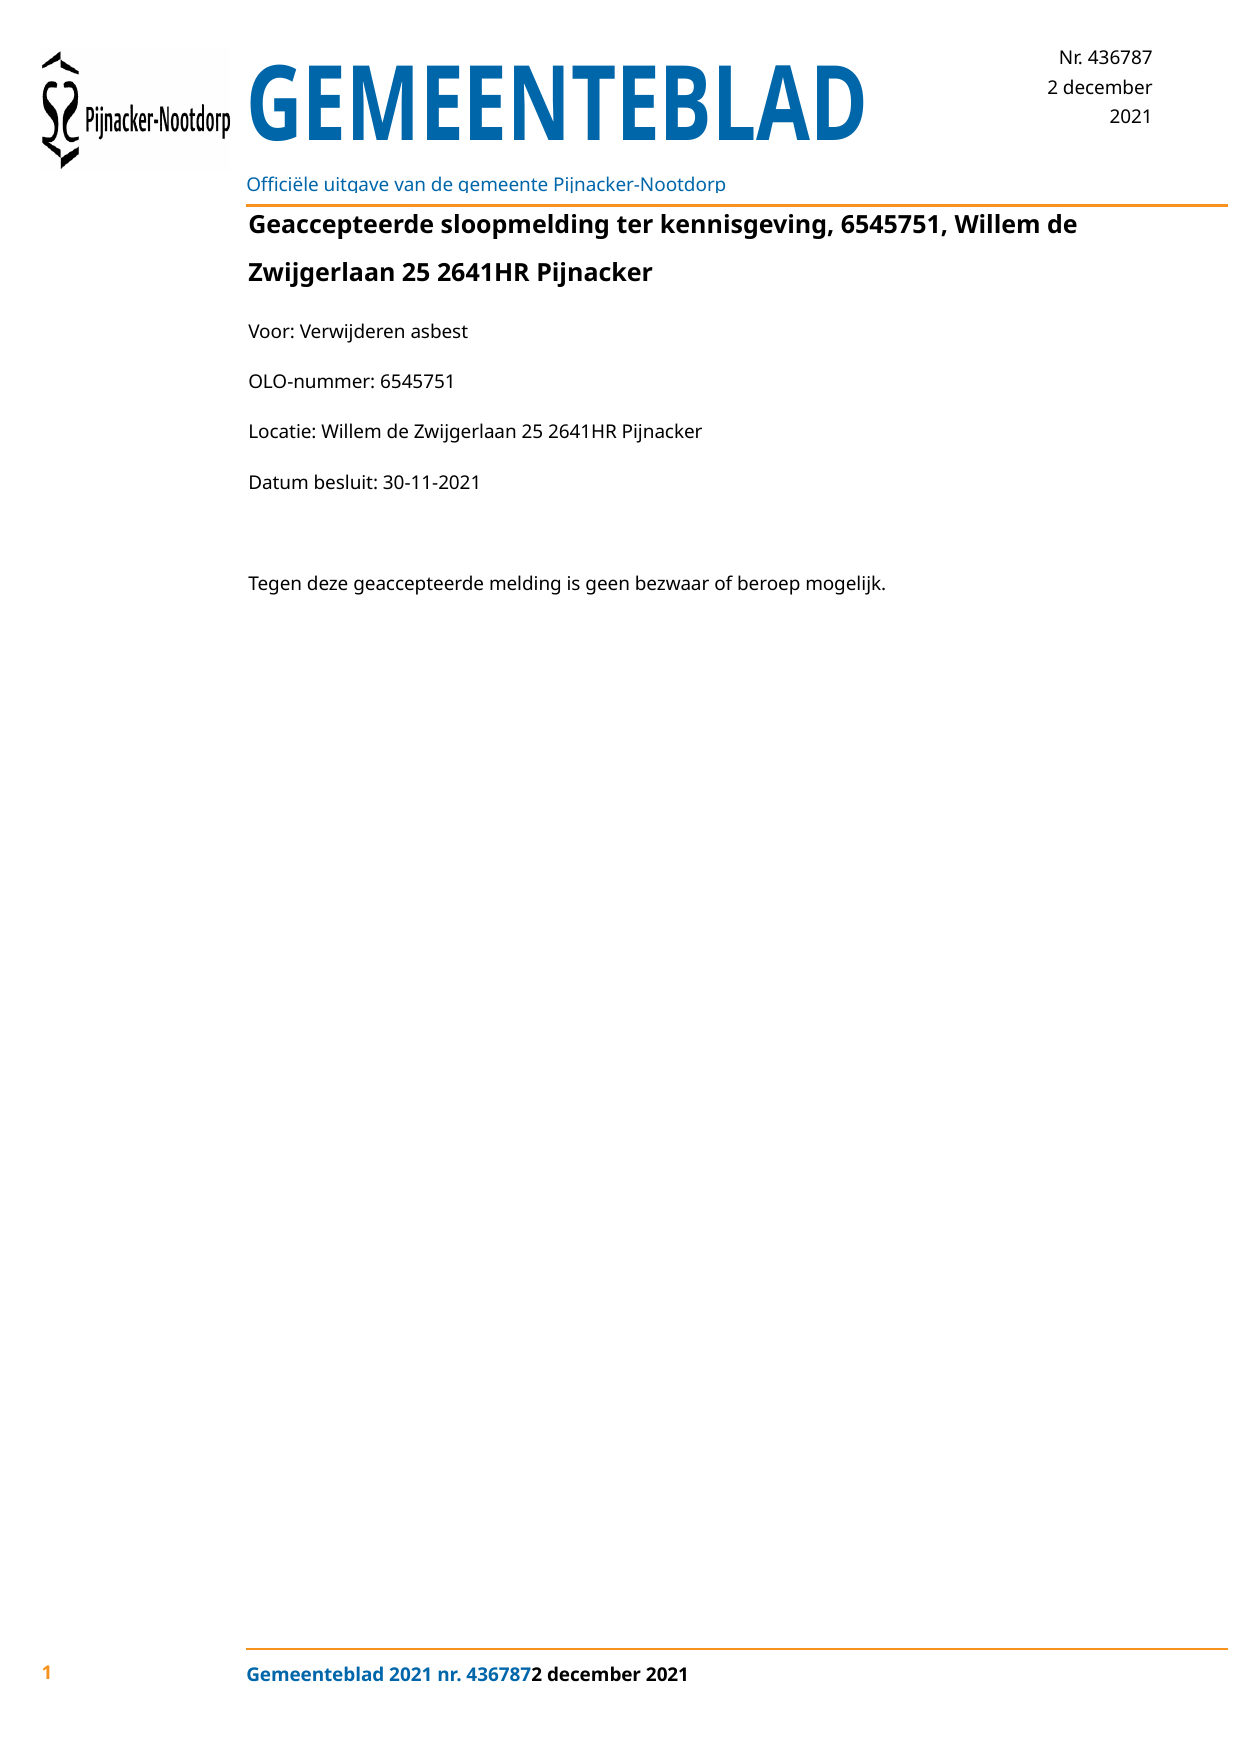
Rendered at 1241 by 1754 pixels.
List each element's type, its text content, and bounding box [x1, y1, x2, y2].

text Locatie: Willem de Zwijgerlaan 25 2641HR Pijnacker [248, 419, 1152, 444]
text Geaccepteerde sloopmelding ter kennisgeving, 6545751, Willem de Zwijgerlaan 25 2641HR Pijnacker [248, 207, 1152, 288]
text OLO-nummer: 6545751 [248, 368, 1152, 394]
text Tegen deze geaccepteerde melding is geen bezwaar of beroep mogelijk. [248, 570, 1152, 596]
picture [41, 47, 231, 172]
text Datum besluit: 30-11-2021 [248, 469, 1152, 495]
text Voor: Verwijderen asbest [248, 318, 1152, 344]
